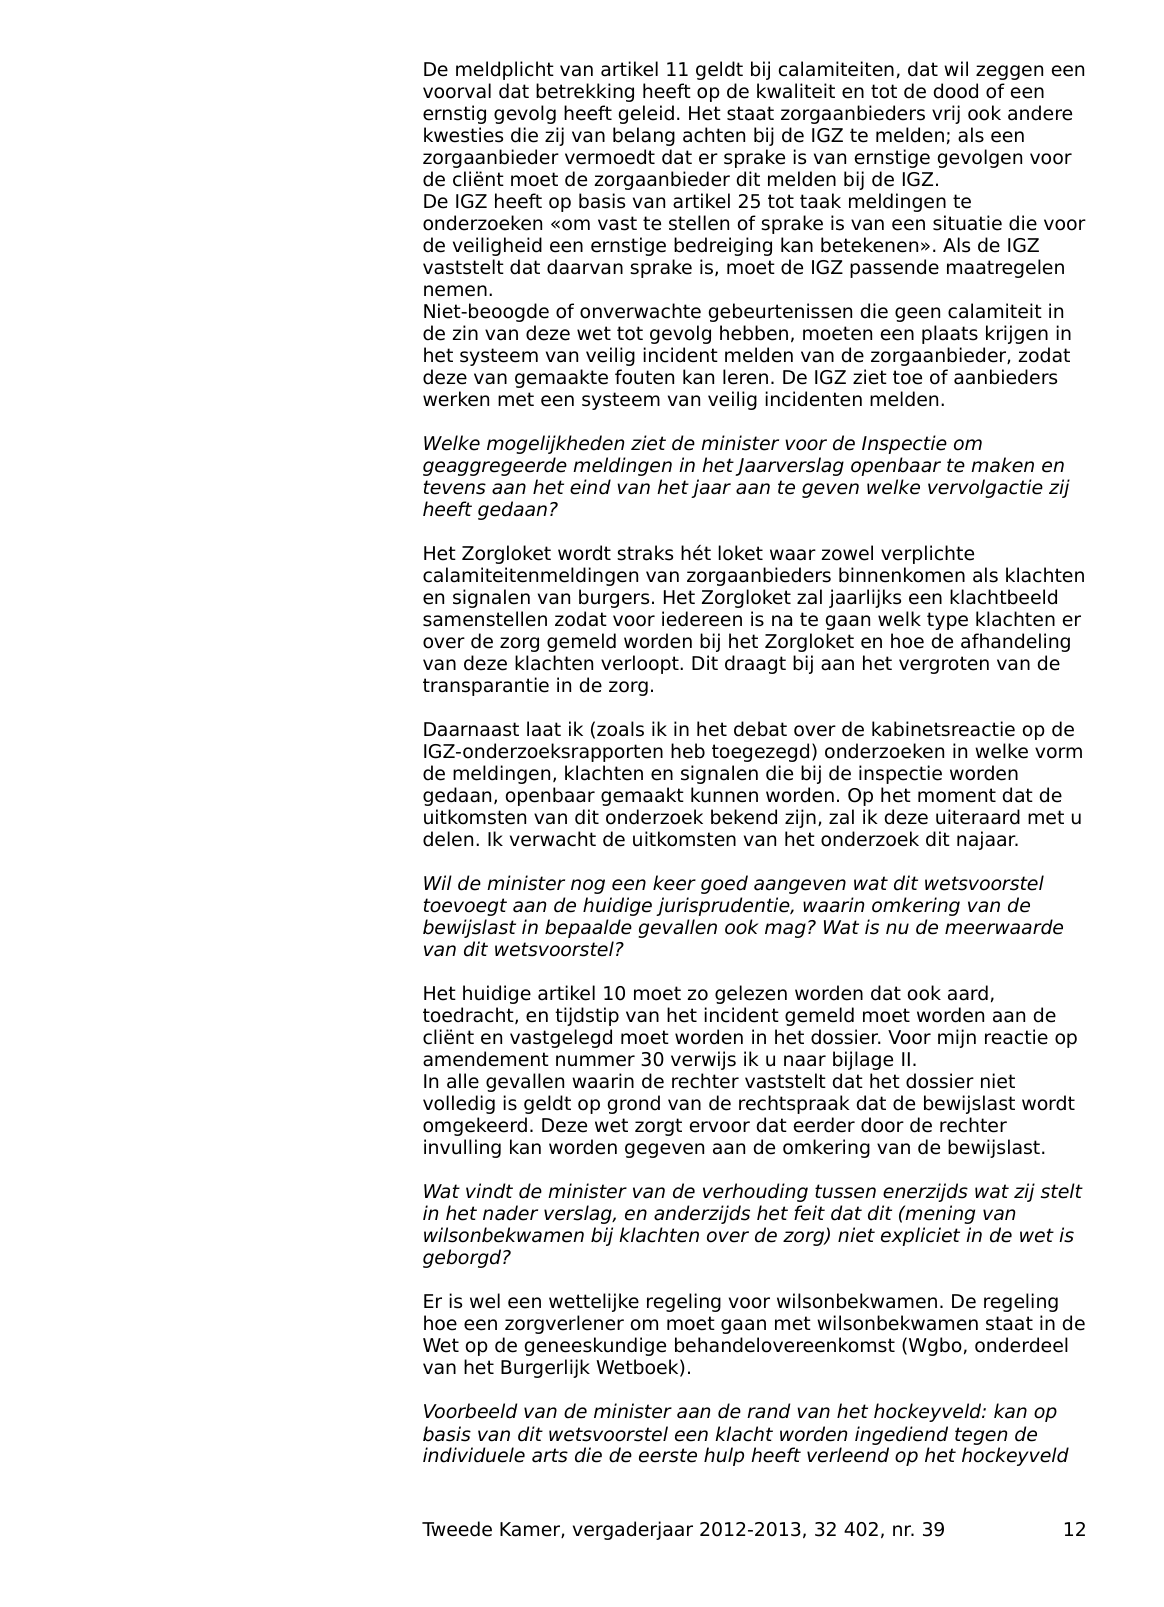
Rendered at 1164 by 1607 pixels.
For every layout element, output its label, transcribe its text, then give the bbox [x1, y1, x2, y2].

text Welke mogelijkheden ziet de minister voor de Inspectie om geaggregeerde meldingen in het Jaarverslag openbaar te maken en tevens aan het eind van het jaar aan te geven welke vervolgactie zij heeft gedaan? [422, 433, 1087, 521]
text Het huidige artikel 10 moet zo gelezen worden dat ook aard, toedracht, en tijdstip van het incident gemeld moet worden aan de cliënt en vastgelegd moet worden in het dossier. Voor mijn reactie op amendement nummer 30 verwijs ik u naar bijlage II. [422, 983, 1087, 1071]
text Het Zorgloket wordt straks hét loket waar zowel verplichte calamiteitenmeldingen van zorgaanbieders binnenkomen als klachten en signalen van burgers. Het Zorgloket zal jaarlijks een klachtbeeld samenstellen zodat voor iedereen is na te gaan welk type klachten er over de zorg gemeld worden bij het Zorgloket en hoe de afhandeling van deze klachten verloopt. Dit draagt bij aan het vergroten van de transparantie in de zorg. [422, 543, 1087, 697]
text Voorbeeld van de minister aan de rand van het hockeyveld: kan op basis van dit wetsvoorstel een klacht worden ingediend tegen de individuele arts die de eerste hulp heeft verleend op het hockeyveld [422, 1401, 1087, 1467]
text Daarnaast laat ik (zoals ik in het debat over de kabinetsreactie op de IGZ-onderzoeksrapporten heb toegezegd) onderzoeken in welke vorm de meldingen, klachten en signalen die bij de inspectie worden gedaan, openbaar gemaakt kunnen worden. Op het moment dat de uitkomsten van dit onderzoek bekend zijn, zal ik deze uiteraard met u delen. Ik verwacht de uitkomsten van het onderzoek dit najaar. [422, 719, 1087, 851]
text De meldplicht van artikel 11 geldt bij calamiteiten, dat wil zeggen een voorval dat betrekking heeft op de kwaliteit en tot de dood of een ernstig gevolg heeft geleid. Het staat zorgaanbieders vrij ook andere kwesties die zij van belang achten bij de IGZ te melden; als een zorgaanbieder vermoedt dat er sprake is van ernstige gevolgen voor de cliënt moet de zorgaanbieder dit melden bij de IGZ. [422, 59, 1087, 191]
text De IGZ heeft op basis van artikel 25 tot taak meldingen te onderzoeken «om vast te stellen of sprake is van een situatie die voor de veiligheid een ernstige bedreiging kan betekenen». Als de IGZ vaststelt dat daarvan sprake is, moet de IGZ passende maatregelen nemen. [422, 191, 1087, 301]
text Niet-beoogde of onverwachte gebeurtenissen die geen calamiteit in de zin van deze wet tot gevolg hebben, moeten een plaats krijgen in het systeem van veilig incident melden van de zorgaanbieder, zodat deze van gemaakte fouten kan leren. De IGZ ziet toe of aanbieders werken met een systeem van veilig incidenten melden. [422, 301, 1087, 411]
text Wil de minister nog een keer goed aangeven wat dit wetsvoorstel toevoegt aan de huidige jurisprudentie, waarin omkering van de bewijslast in bepaalde gevallen ook mag? Wat is nu de meerwaarde van dit wetsvoorstel? [422, 873, 1087, 961]
text Er is wel een wettelijke regeling voor wilsonbekwamen. De regeling hoe een zorgverlener om moet gaan met wilsonbekwamen staat in de Wet op de geneeskundige behandelovereenkomst (Wgbo, onderdeel van het Burgerlijk Wetboek). [422, 1291, 1087, 1379]
text Wat vindt de minister van de verhouding tussen enerzijds wat zij stelt in het nader verslag, en anderzijds het feit dat dit (mening van wilsonbekwamen bij klachten over de zorg) niet expliciet in de wet is geborgd? [422, 1181, 1087, 1269]
text In alle gevallen waarin de rechter vaststelt dat het dossier niet volledig is geldt op grond van de rechtspraak dat de bewijslast wordt omgekeerd. Deze wet zorgt ervoor dat eerder door de rechter invulling kan worden gegeven aan de omkering van de bewijslast. [422, 1071, 1087, 1159]
